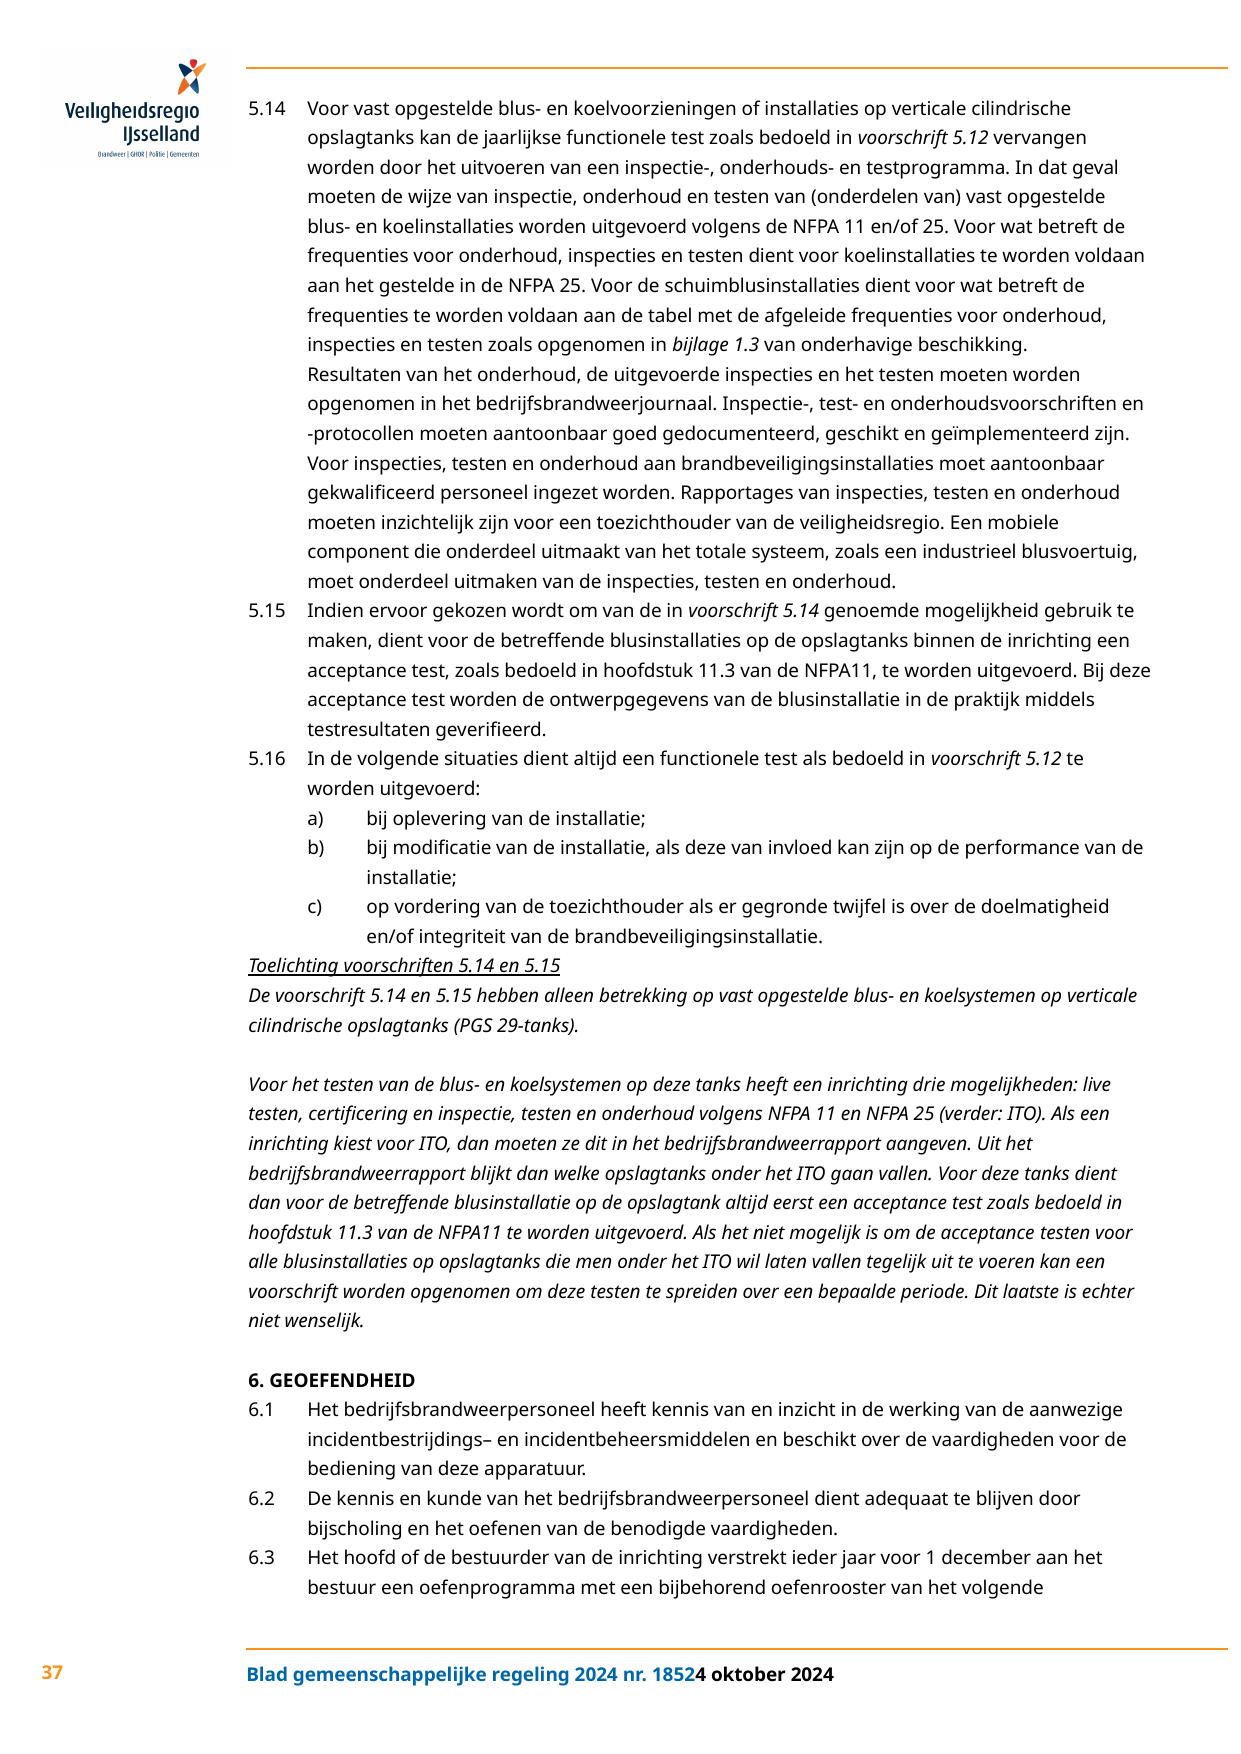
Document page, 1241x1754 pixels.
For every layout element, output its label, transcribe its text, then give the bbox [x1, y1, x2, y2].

list bij oplevering van de installatie; [307, 805, 1152, 831]
list Het bedrijfsbrandweerpersoneel heeft kennis van en inzicht in de werking van de aanwezige incidentbestrijdings– en incidentbeheersmiddelen en beschikt over de vaardigheden voor de bediening van deze apparatuur. [248, 1396, 1152, 1481]
text 6. GEOEFENDHEID [248, 1367, 1152, 1393]
list In de volgende situaties dient altijd een functionele test als bedoeld in voorschrift 5.12 te worden uitgevoerd: [248, 746, 1152, 801]
list bij modificatie van de installatie, als deze van invloed kan zijn op de performance van de installatie; [307, 834, 1152, 890]
list Resultaten van het onderhoud, de uitgevoerde inspecties en het testen moeten worden opgenomen in het bedrijfsbrandweerjournaal. Inspectie-, test- en onderhoudsvoorschriften en -protocollen moeten aantoonbaar goed gedocumenteerd, geschikt en geïmplementeerd zijn. Voor inspecties, testen en onderhoud aan brandbeveiligingsinstallaties moet aantoonbaar gekwalificeerd personeel ingezet worden. Rapportages van inspecties, testen en onderhoud moeten inzichtelijk zijn voor een toezichthouder van de veiligheidsregio. Een mobiele component die onderdeel uitmaakt van het totale systeem, zoals een industrieel blusvoertuig, moet onderdeel uitmaken van de inspecties, testen en onderhoud. [248, 361, 1152, 594]
text De voorschrift 5.14 en 5.15 hebben alleen betrekking op vast opgestelde blus- en koelsystemen op verticale cilindrische opslagtanks (PGS 29-tanks). [248, 982, 1152, 1038]
list op vordering van de toezichthouder als er gegronde twijfel is over de doelmatigheid en/of integriteit van de brandbeveiligingsinstallatie. [307, 893, 1152, 949]
list Indien ervoor gekozen wordt om van de in voorschrift 5.14 genoemde mogelijkheid gebruik te maken, dient voor de betreffende blusinstallaties op de opslagtanks binnen de inrichting een acceptance test, zoals bedoeld in hoofdstuk 11.3 van de NFPA11, te worden uitgevoerd. Bij deze acceptance test worden de ontwerpgegevens van de blusinstallatie in de praktijk middels testresultaten geverifieerd. [248, 598, 1152, 742]
text Voor het testen van de blus- en koelsystemen op deze tanks heeft een inrichting drie mogelijkheden: live testen, certificering en inspectie, testen en onderhoud volgens NFPA 11 en NFPA 25 (verder: ITO). Als een inrichting kiest voor ITO, dan moeten ze dit in het bedrijfsbrandweerrapport aangeven. Uit het bedrijfsbrandweerrapport blijkt dan welke opslagtanks onder het ITO gaan vallen. Voor deze tanks dient dan voor de betreffende blusinstallatie op de opslagtank altijd eerst een acceptance test zoals bedoeld in hoofdstuk 11.3 van de NFPA11 te worden uitgevoerd. Als het niet mogelijk is om de acceptance testen voor alle blusinstallaties op opslagtanks die men onder het ITO wil laten vallen tegelijk uit te voeren kan een voorschrift worden opgenomen om deze testen te spreiden over een bepaalde periode. Dit laatste is echter niet wenselijk. [248, 1071, 1152, 1333]
text Toelichting voorschriften 5.14 en 5.15 [248, 953, 1152, 978]
list Het hoofd of de bestuurder van de inrichting verstrekt ieder jaar voor 1 december aan het bestuur een oefenprogramma met een bijbehorend oefenrooster van het volgende [248, 1544, 1152, 1600]
list De kennis en kunde van het bedrijfsbrandweerpersoneel dient adequaat te blijven door bijscholing en het oefenen van de benodigde vaardigheden. [248, 1485, 1152, 1541]
picture [41, 47, 231, 172]
list Voor vast opgestelde blus- en koelvoorzieningen of installaties op verticale cilindrische opslagtanks kan de jaarlijkse functionele test zoals bedoeld in voorschrift 5.12 vervangen worden door het uitvoeren van een inspectie-, onderhouds- en testprogramma. In dat geval moeten de wijze van inspectie, onderhoud en testen van (onderdelen van) vast opgestelde blus- en koelinstallaties worden uitgevoerd volgens de NFPA 11 en/of 25. Voor wat betreft de frequenties voor onderhoud, inspecties en testen dient voor koelinstallaties te worden voldaan aan het gestelde in de NFPA 25. Voor de schuimblusinstallaties dient voor wat betreft de frequenties te worden voldaan aan de tabel met de afgeleide frequenties voor onderhoud, inspecties en testen zoals opgenomen in bijlage 1.3 van onderhavige beschikking. [248, 95, 1152, 357]
